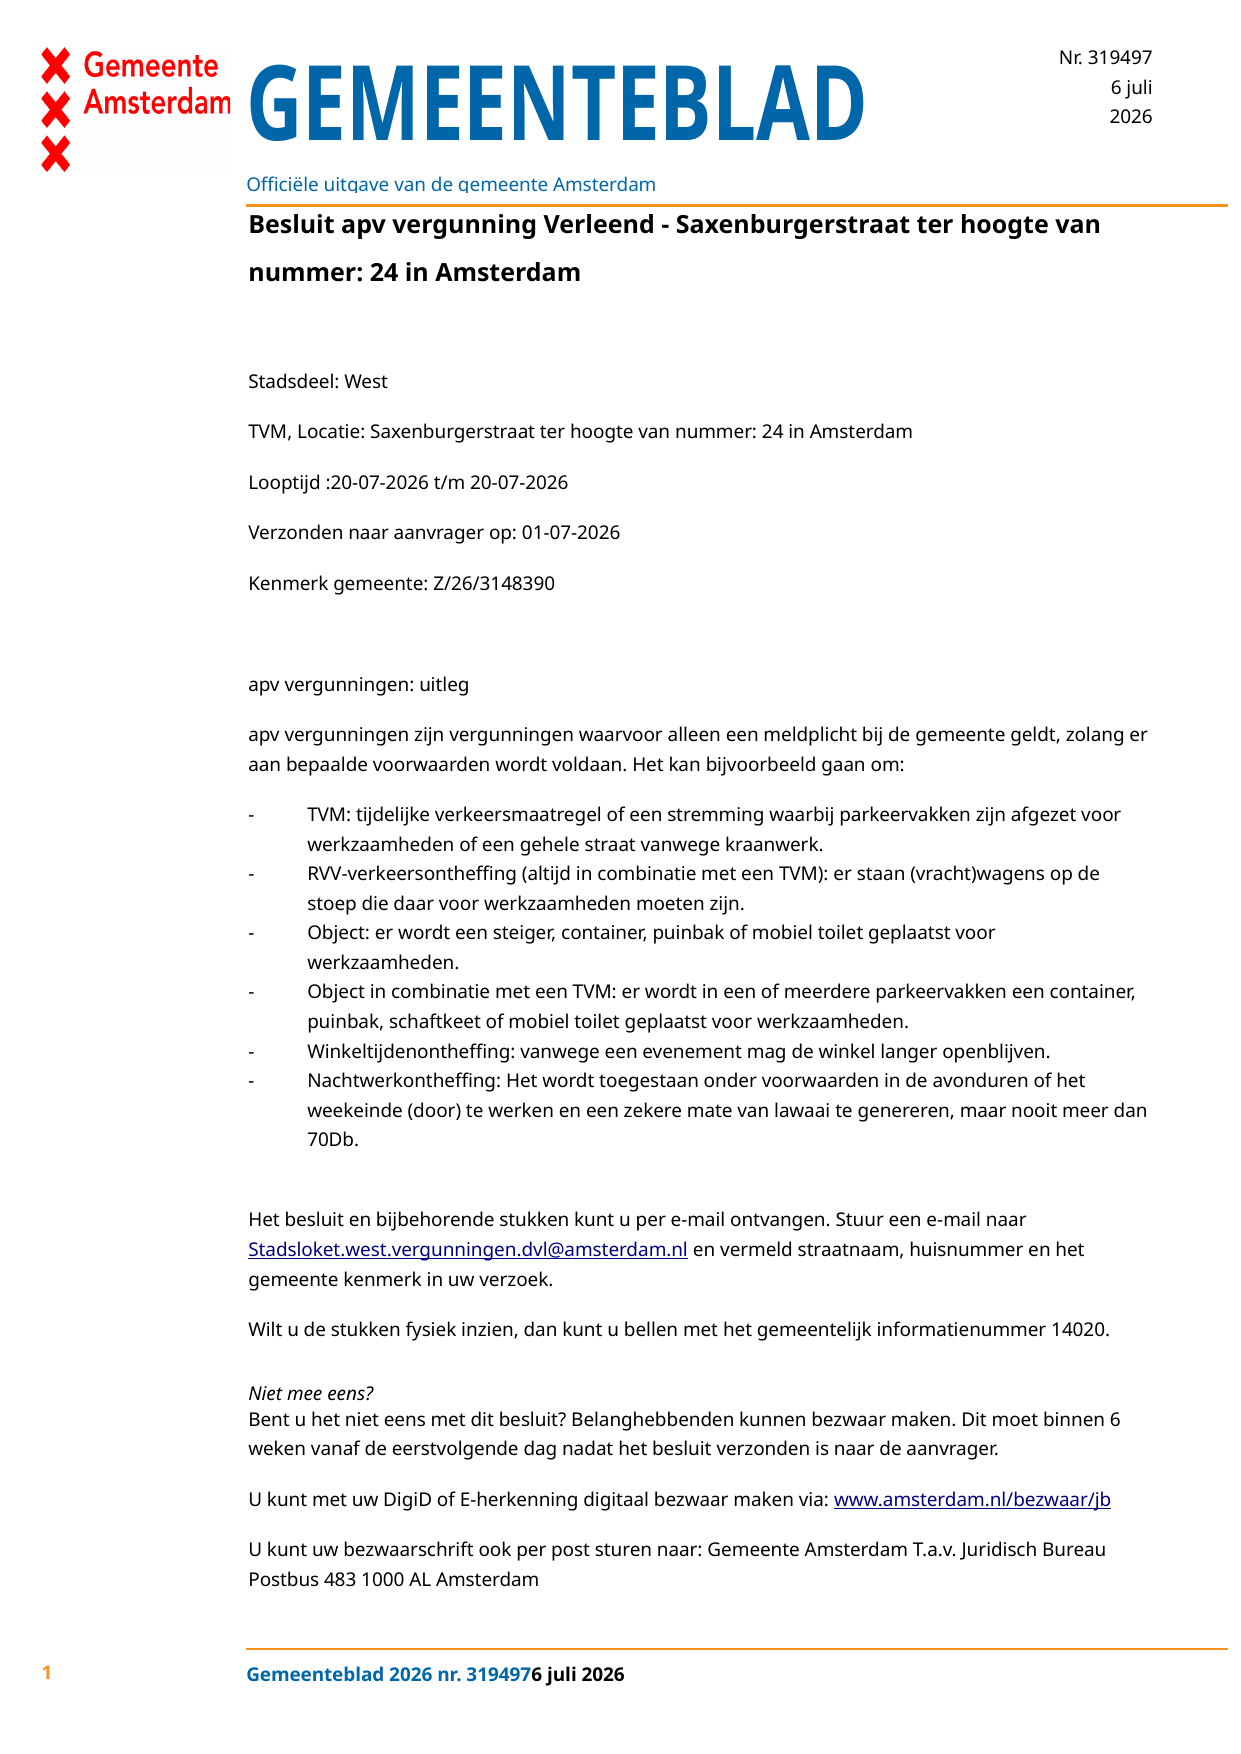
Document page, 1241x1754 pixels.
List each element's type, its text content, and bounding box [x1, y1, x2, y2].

text Besluit apv vergunning Verleend - Saxenburgerstraat ter hoogte van nummer: 24 in Amsterdam [248, 207, 1152, 288]
list Object: er wordt een steiger, container, puinbak of mobiel toilet geplaatst voor werkzaamheden. [248, 919, 1152, 975]
list TVM: tijdelijke verkeersmaatregel of een stremming waarbij parkeervakken zijn afgezet voor werkzaamheden of een gehele straat vanwege kraanwerk. [248, 801, 1152, 857]
text Bent u het niet eens met dit besluit? Belanghebbenden kunnen bezwaar maken. Dit moet binnen 6 weken vanaf de eerstvolgende dag nadat het besluit verzonden is naar de aanvrager. [248, 1406, 1152, 1461]
text Verzonden naar aanvrager op: 01-07-2026 [248, 519, 1152, 545]
text U kunt met uw DigiD of E-herkenning digitaal bezwaar maken via: www.amsterdam.nl/bezwaar/jb [248, 1486, 1152, 1512]
list Winkeltijdenontheffing: vanwege een evenement mag de winkel langer openblijven. [248, 1038, 1152, 1064]
text Niet mee eens? [248, 1380, 1152, 1406]
picture [41, 47, 231, 172]
text TVM, Locatie: Saxenburgerstraat ter hoogte van nummer: 24 in Amsterdam [248, 419, 1152, 444]
text apv vergunningen zijn vergunningen waarvoor alleen een meldplicht bij de gemeente geldt, zolang er aan bepaalde voorwaarden wordt voldaan. Het kan bijvoorbeeld gaan om: [248, 721, 1152, 777]
list RVV-verkeersontheffing (altijd in combinatie met een TVM): er staan (vracht)wagens op de stoep die daar voor werkzaamheden moeten zijn. [248, 860, 1152, 916]
text apv vergunningen: uitleg [248, 671, 1152, 697]
list Nachtwerkontheffing: Het wordt toegestaan onder voorwaarden in de avonduren of het weekeinde (door) te werken en een zekere mate van lawaai te genereren, maar nooit meer dan 70Db. [248, 1067, 1152, 1152]
text Het besluit en bijbehorende stukken kunt u per e-mail ontvangen. Stuur een e-mail naar Stadsloket.west.vergunningen.dvl@amsterdam.nl en vermeld straatnaam, huisnummer en het gemeente kenmerk in uw verzoek. [248, 1207, 1152, 1292]
text Stadsdeel: West [248, 368, 1152, 394]
text Kenmerk gemeente: Z/26/3148390 [248, 570, 1152, 596]
list Object in combinatie met een TVM: er wordt in een of meerdere parkeervakken een container, puinbak, schaftkeet of mobiel toilet geplaatst voor werkzaamheden. [248, 979, 1152, 1034]
text Wilt u de stukken fysiek inzien, dan kunt u bellen met het gemeentelijk informatienummer 14020. [248, 1316, 1152, 1342]
text Looptijd :20-07-2026 t/m 20-07-2026 [248, 469, 1152, 495]
text U kunt uw bezwaarschrift ook per post sturen naar: Gemeente Amsterdam T.a.v. Juridisch Bureau Postbus 483 1000 AL Amsterdam [248, 1536, 1152, 1592]
